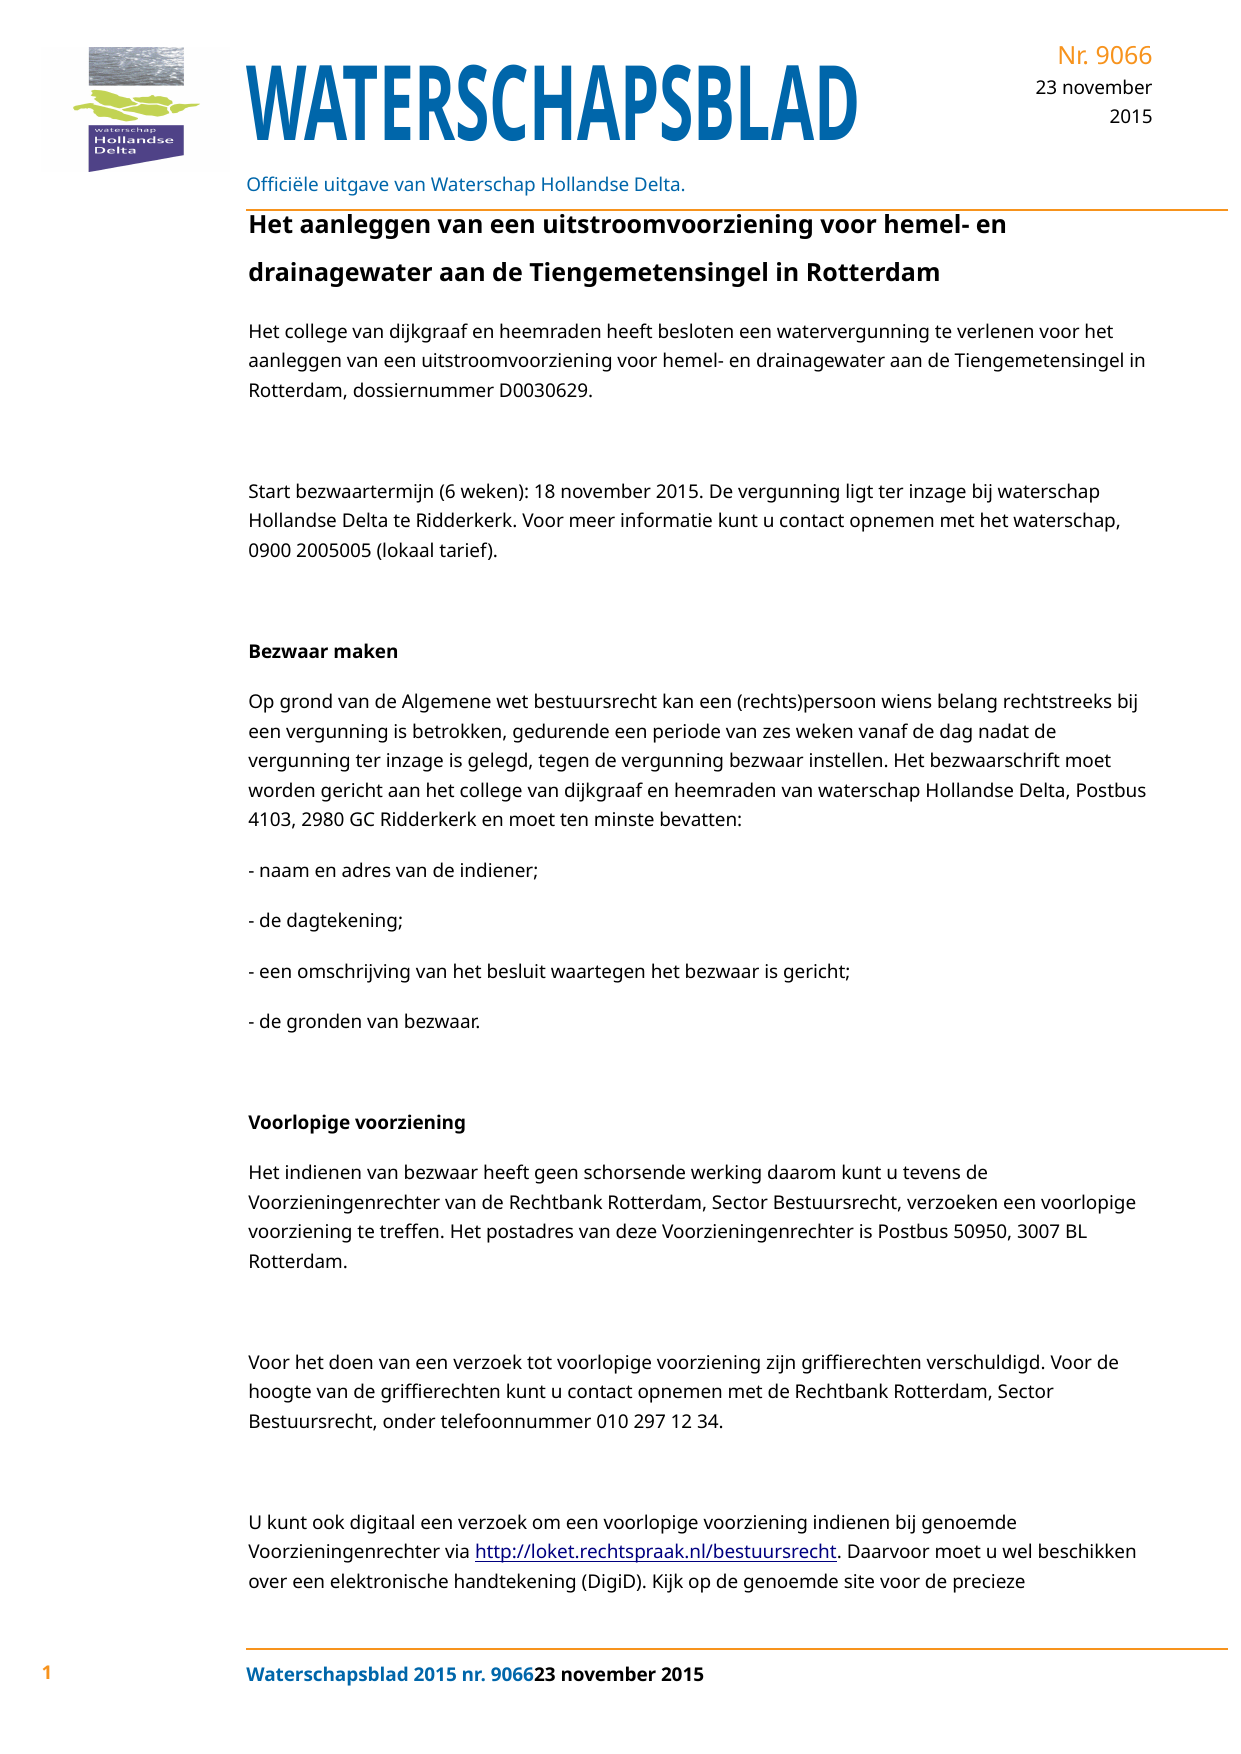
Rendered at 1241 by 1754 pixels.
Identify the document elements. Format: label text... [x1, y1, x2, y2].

text - een omschrijving van het besluit waartegen het bezwaar is gericht; [248, 958, 1152, 984]
text Het aanleggen van een uitstroomvoorziening voor hemel- en drainagewater aan de Tiengemetensingel in Rotterdam [248, 211, 1152, 288]
text Het college van dijkgraaf en heemraden heeft besloten een watervergunning te verlenen voor het aanleggen van een uitstroomvoorziening voor hemel- en drainagewater aan de Tiengemetensingel in Rotterdam, dossiernummer D0030629. [248, 318, 1152, 403]
picture [41, 47, 231, 172]
text Het indienen van bezwaar heeft geen schorsende werking daarom kunt u tevens de Voorzieningenrechter van de Rechtbank Rotterdam, Sector Bestuursrecht, verzoeken een voorlopige voorziening te treffen. Het postadres van deze Voorzieningenrechter is Postbus 50950, 3007 BL Rotterdam. [248, 1159, 1152, 1274]
text - de dagtekening; [248, 907, 1152, 933]
text Start bezwaartermijn (6 weken): 18 november 2015. De vergunning ligt ter inzage bij waterschap Hollandse Delta te Ridderkerk. Voor meer informatie kunt u contact opnemen met het waterschap, 0900 2005005 (lokaal tarief). [248, 478, 1152, 563]
text - de gronden van bezwaar. [248, 1008, 1152, 1034]
text U kunt ook digitaal een verzoek om een voorlopige voorziening indienen bij genoemde Voorzieningenrechter via http://loket.rechtspraak.nl/bestuursrecht. Daarvoor moet u wel beschikken over een elektronische handtekening (DigiD). Kijk op de genoemde site voor de precieze [248, 1509, 1152, 1594]
text Op grond van de Algemene wet bestuursrecht kan een (rechts)persoon wiens belang rechtstreeks bij een vergunning is betrokken, gedurende een periode van zes weken vanaf de dag nadat de vergunning ter inzage is gelegd, tegen de vergunning bezwaar instellen. Het bezwaarschrift moet worden gericht aan het college van dijkgraaf en heemraden van waterschap Hollandse Delta, Postbus 4103, 2980 GC Ridderkerk en moet ten minste bevatten: [248, 688, 1152, 832]
text Bezwaar maken [248, 638, 1152, 664]
text - naam en adres van de indiener; [248, 857, 1152, 883]
text Voor het doen van een verzoek tot voorlopige voorziening zijn griffierechten verschuldigd. Voor de hoogte van de griffierechten kunt u contact opnemen met de Rechtbank Rotterdam, Sector Bestuursrecht, onder telefoonnummer 010 297 12 34. [248, 1349, 1152, 1434]
text Voorlopige voorziening [248, 1109, 1152, 1135]
